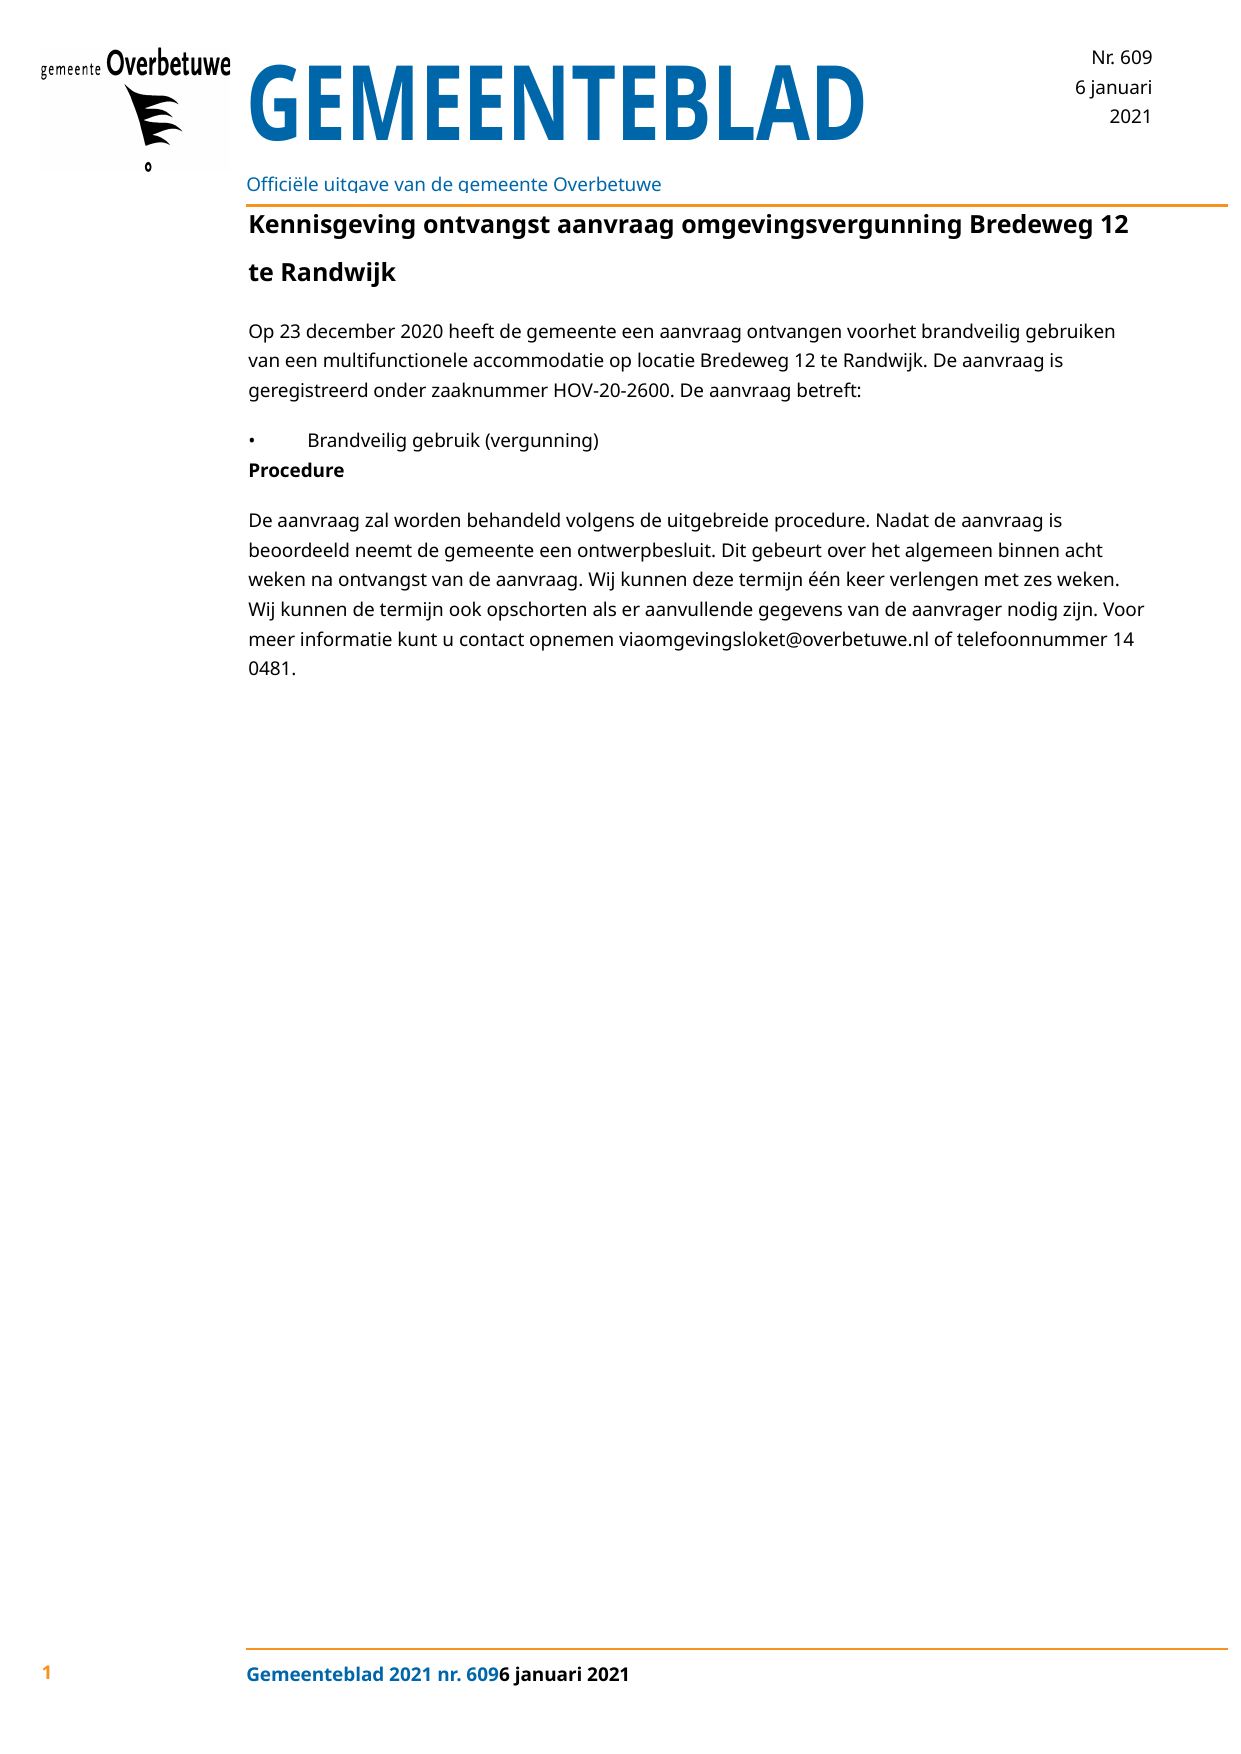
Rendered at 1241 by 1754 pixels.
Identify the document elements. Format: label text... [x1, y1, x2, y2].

text De aanvraag zal worden behandeld volgens de uitgebreide procedure. Nadat de aanvraag is beoordeeld neemt de gemeente een ontwerpbesluit. Dit gebeurt over het algemeen binnen acht weken na ontvangst van de aanvraag. Wij kunnen deze termijn één keer verlengen met zes weken. Wij kunnen de termijn ook opschorten als er aanvullende gegevens van de aanvrager nodig zijn. Voor meer informatie kunt u contact opnemen viaomgevingsloket@overbetuwe.nl of telefoonnummer 14 0481. [248, 507, 1152, 681]
text Op 23 december 2020 heeft de gemeente een aanvraag ontvangen voorhet brandveilig gebruiken van een multifunctionele accommodatie op locatie Bredeweg 12 te Randwijk. De aanvraag is geregistreerd onder zaaknummer HOV-20-2600. De aanvraag betreft: [248, 318, 1152, 403]
list Brandveilig gebruik (vergunning) [248, 427, 1152, 453]
text Procedure [248, 457, 1152, 483]
picture [41, 47, 231, 172]
text Kennisgeving ontvangst aanvraag omgevingsvergunning Bredeweg 12 te Randwijk [248, 207, 1152, 288]
